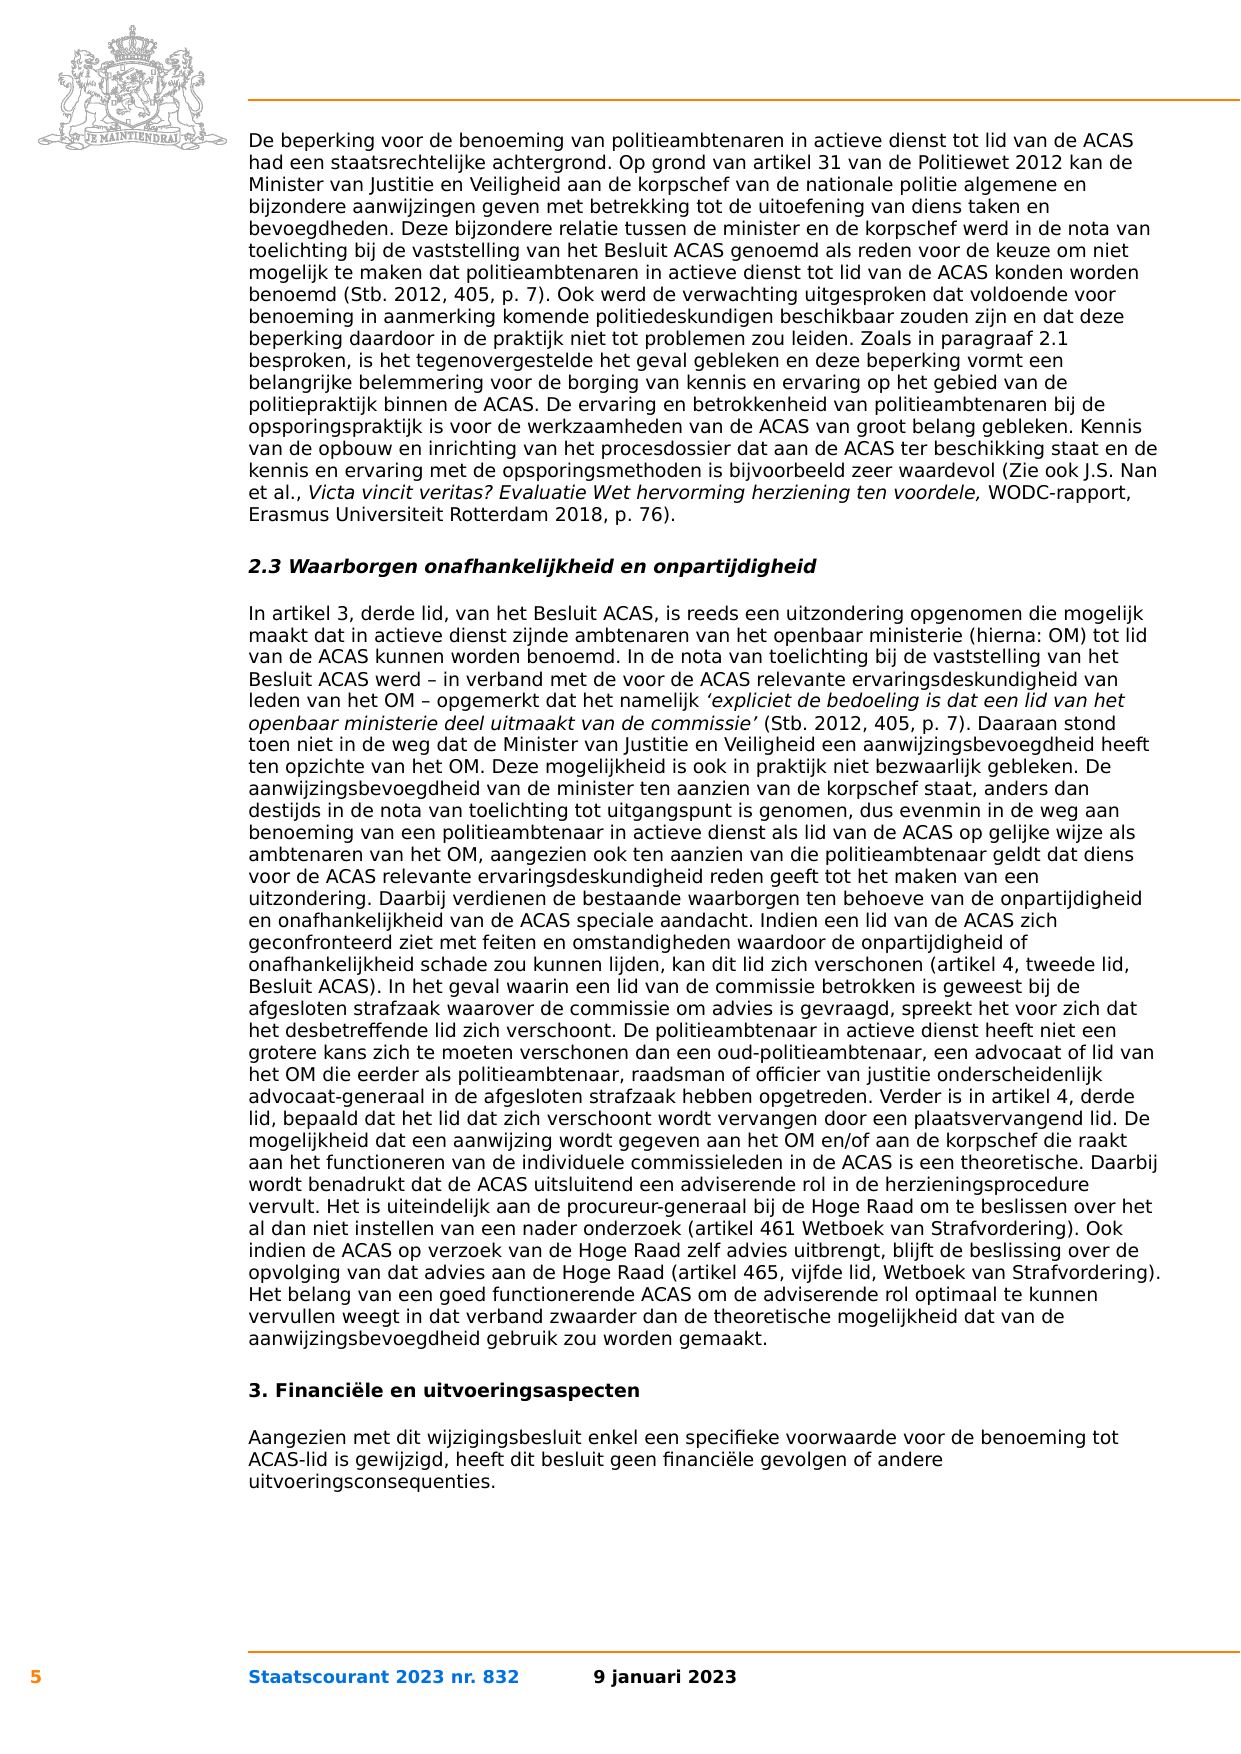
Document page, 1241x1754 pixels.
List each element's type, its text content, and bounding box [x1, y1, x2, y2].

text De beperking voor de benoeming van politieambtenaren in actieve dienst tot lid van de ACAS had een staatsrechtelijke achtergrond. Op grond van artikel 31 van de Politiewet 2012 kan de Minister van Justitie en Veiligheid aan de korpschef van de nationale politie algemene en bijzondere aanwijzingen geven met betrekking tot de uitoefening van diens taken en bevoegdheden. Deze bijzondere relatie tussen de minister en de korpschef werd in de nota van toelichting bij de vaststelling van het Besluit ACAS genoemd als reden voor de keuze om niet mogelijk te maken dat politieambtenaren in actieve dienst tot lid van de ACAS konden worden benoemd (Stb. 2012, 405, p. 7). Ook werd de verwachting uitgesproken dat voldoende voor benoeming in aanmerking komende politiedeskundigen beschikbaar zouden zijn en dat deze beperking daardoor in de praktijk niet tot problemen zou leiden. Zoals in paragraaf 2.1 besproken, is het tegenovergestelde het geval gebleken en deze beperking vormt een belangrijke belemmering voor de borging van kennis en ervaring op het gebied van de politiepraktijk binnen de ACAS. De ervaring en betrokkenheid van politieambtenaren bij de opsporingspraktijk is voor de werkzaamheden van de ACAS van groot belang gebleken. Kennis van de opbouw en inrichting van het procesdossier dat aan de ACAS ter beschikking staat en de kennis en ervaring met de opsporingsmethoden is bijvoorbeeld zeer waardevol (Zie ook J.S. Nan et al., Victa vincit veritas? Evaluatie Wet hervorming herziening ten voordele, WODC-rapport, Erasmus Universiteit Rotterdam 2018, p. 76). [248, 130, 1163, 526]
text Aangezien met dit wijzigingsbesluit enkel een specifieke voorwaarde voor de benoeming tot ACAS-lid is gewijzigd, heeft dit besluit geen financiële gevolgen of andere uitvoeringsconsequenties. [248, 1427, 1163, 1493]
text In artikel 3, derde lid, van het Besluit ACAS, is reeds een uitzondering opgenomen die mogelijk maakt dat in actieve dienst zijnde ambtenaren van het openbaar ministerie (hierna: OM) tot lid van de ACAS kunnen worden benoemd. In de nota van toelichting bij de vaststelling van het Besluit ACAS werd – in verband met de voor de ACAS relevante ervaringsdeskundigheid van leden van het OM – opgemerkt dat het namelijk ‘expliciet de bedoeling is dat een lid van het openbaar ministerie deel uitmaakt van de commissie’ (Stb. 2012, 405, p. 7). Daaraan stond toen niet in de weg dat de Minister van Justitie en Veiligheid een aanwijzingsbevoegdheid heeft ten opzichte van het OM. Deze mogelijkheid is ook in praktijk niet bezwaarlijk gebleken. De aanwijzingsbevoegdheid van de minister ten aanzien van de korpschef staat, anders dan destijds in de nota van toelichting tot uitgangspunt is genomen, dus evenmin in de weg aan benoeming van een politieambtenaar in actieve dienst als lid van de ACAS op gelijke wijze als ambtenaren van het OM, aangezien ook ten aanzien van die politieambtenaar geldt dat diens voor de ACAS relevante ervaringsdeskundigheid reden geeft tot het maken van een uitzondering. Daarbij verdienen de bestaande waarborgen ten behoeve van de onpartijdigheid en onafhankelijkheid van de ACAS speciale aandacht. Indien een lid van de ACAS zich geconfronteerd ziet met feiten en omstandigheden waardoor de onpartijdigheid of onafhankelijkheid schade zou kunnen lijden, kan dit lid zich verschonen (artikel 4, tweede lid, Besluit ACAS). In het geval waarin een lid van de commissie betrokken is geweest bij de afgesloten strafzaak waarover de commissie om advies is gevraagd, spreekt het voor zich dat het desbetreffende lid zich verschoont. De politieambtenaar in actieve dienst heeft niet een grotere kans zich te moeten verschonen dan een oud-politieambtenaar, een advocaat of lid van het OM die eerder als politieambtenaar, raadsman of officier van justitie onderscheidenlijk advocaat-generaal in de afgesloten strafzaak hebben opgetreden. Verder is in artikel 4, derde lid, bepaald dat het lid dat zich verschoont wordt vervangen door een plaatsvervangend lid. De mogelijkheid dat een aanwijzing wordt gegeven aan het OM en/of aan de korpschef die raakt aan het functioneren van de individuele commissieleden in de ACAS is een theoretische. Daarbij wordt benadrukt dat de ACAS uitsluitend een adviserende rol in de herzieningsprocedure vervult. Het is uiteindelijk aan de procureur-generaal bij de Hoge Raad om te beslissen over het al dan niet instellen van een nader onderzoek (artikel 461 Wetboek van Strafvordering). Ook indien de ACAS op verzoek van de Hoge Raad zelf advies uitbrengt, blijft de beslissing over de opvolging van dat advies aan de Hoge Raad (artikel 465, vijfde lid, Wetboek van Strafvordering). Het belang van een goed functionerende ACAS om de adviserende rol optimaal te kunnen vervullen weegt in dat verband zwaarder dan de theoretische mogelijkheid dat van de aanwijzingsbevoegdheid gebruik zou worden gemaakt. [248, 602, 1163, 1350]
picture [38, 25, 227, 150]
subtitle 3. Financiële en uitvoeringsaspecten [248, 1380, 1163, 1402]
subtitle 2.3 Waarborgen onafhankelijkheid en onpartijdigheid [248, 556, 1163, 577]
